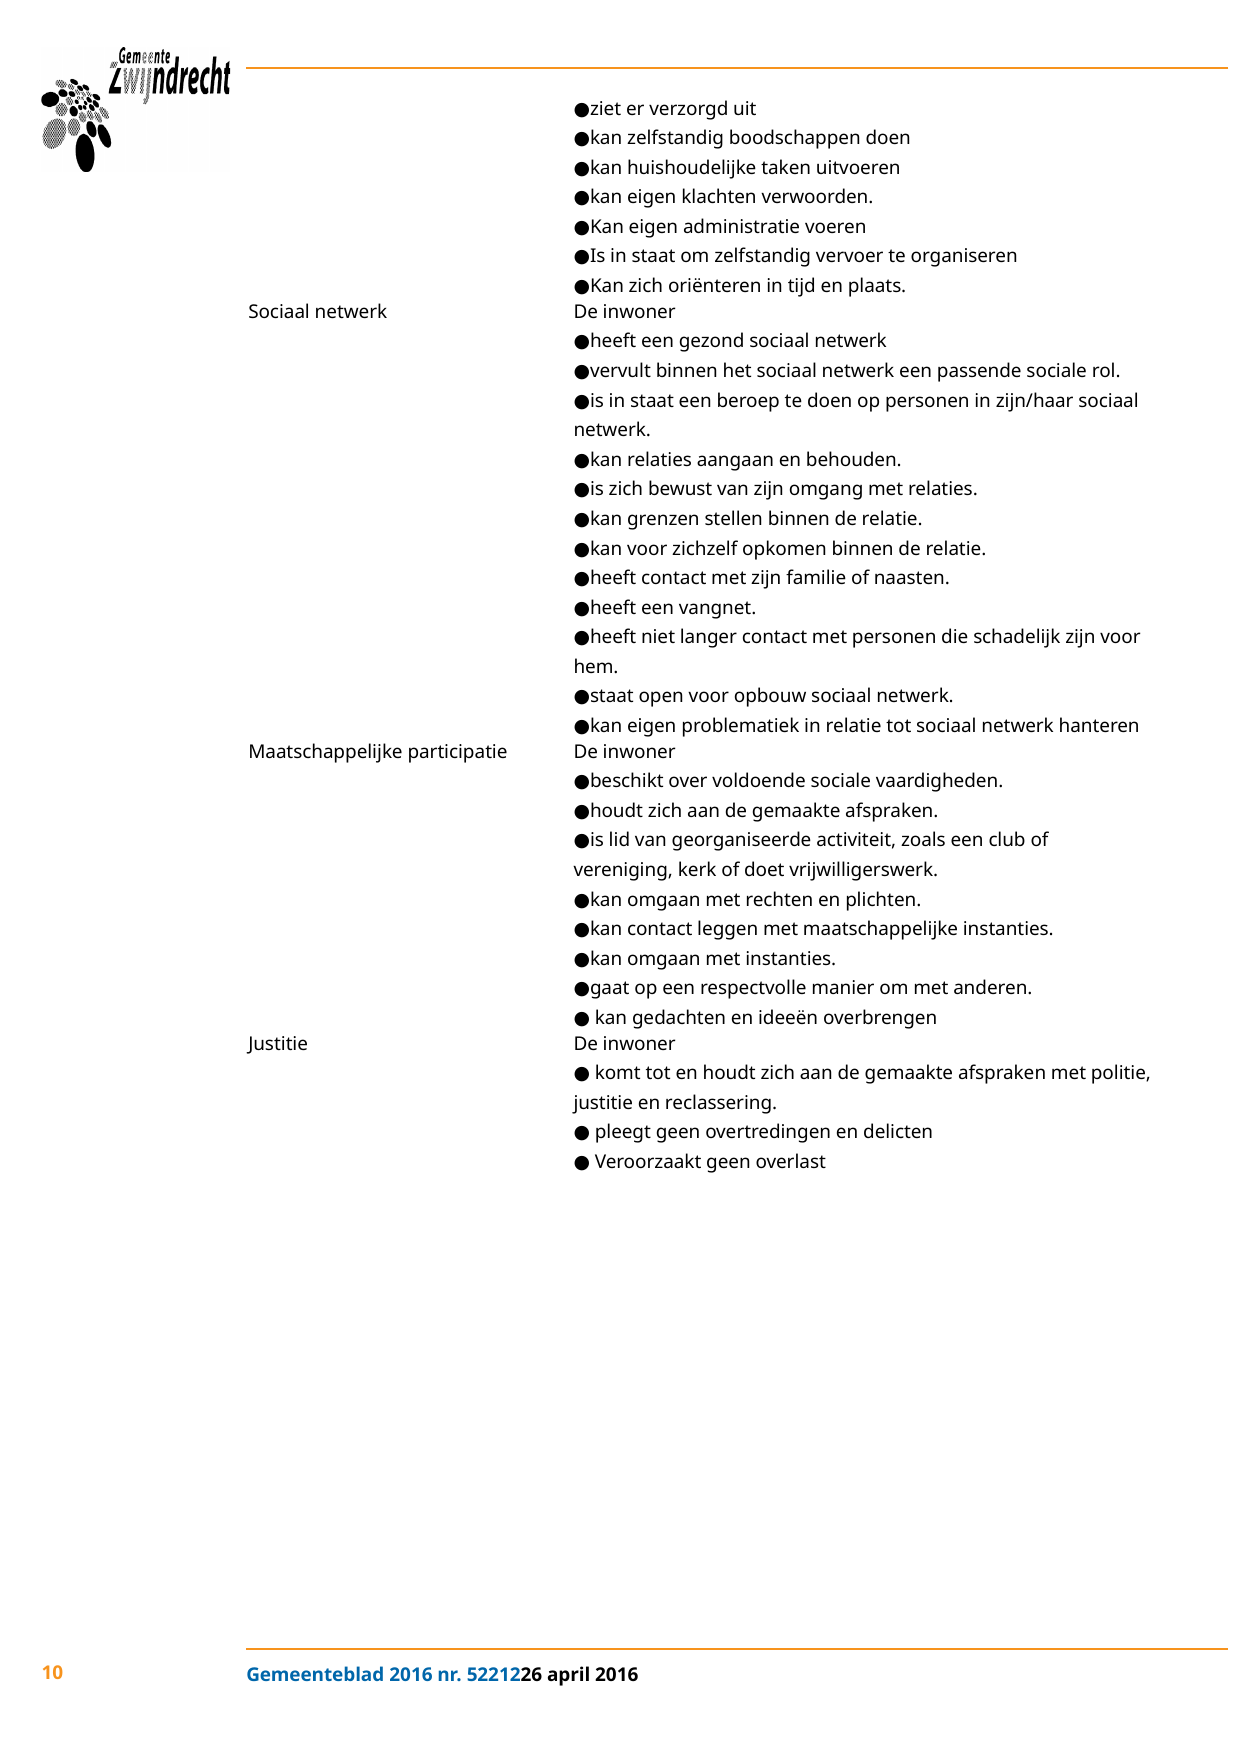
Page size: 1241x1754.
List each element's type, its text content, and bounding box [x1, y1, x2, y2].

table_cell [248, 95, 573, 298]
table_cell De inwoner ●beschikt over voldoende sociale vaardigheden. ●houdt zich aan de gemaakte afspraken. ●is lid van georganiseerde activiteit, zoals een club of vereniging, kerk of doet vrijwilligerswerk. ●kan omgaan met rechten en plichten. ●kan contact leggen met maatschappelijke instanties. ●kan omgaan met instanties. ●gaat op een respectvolle manier om met anderen. ● kan gedachten en ideeën overbrengen [573, 738, 1152, 1030]
table_cell De inwoner ●heeft een gezond sociaal netwerk ●vervult binnen het sociaal netwerk een passende sociale rol. ●is in staat een beroep te doen op personen in zijn/haar sociaal netwerk. ●kan relaties aangaan en behouden. ●is zich bewust van zijn omgang met relaties. ●kan grenzen stellen binnen de relatie. ●kan voor zichzelf opkomen binnen de relatie. ●heeft contact met zijn familie of naasten. ●heeft een vangnet. ●heeft niet langer contact met personen die schadelijk zijn voor hem. ●staat open voor opbouw sociaal netwerk. ●kan eigen problematiek in relatie tot sociaal netwerk hanteren [573, 298, 1152, 738]
picture [41, 47, 231, 172]
table_cell Maatschappelijke participatie [248, 738, 573, 1030]
table_cell De inwoner ● komt tot en houdt zich aan de gemaakte afspraken met politie, justitie en reclassering. ● pleegt geen overtredingen en delicten ● Veroorzaakt geen overlast [573, 1030, 1152, 1174]
table_cell ●ziet er verzorgd uit ●kan zelfstandig boodschappen doen ●kan huishoudelijke taken uitvoeren ●kan eigen klachten verwoorden. ●Kan eigen administratie voeren ●Is in staat om zelfstandig vervoer te organiseren ●Kan zich oriënteren in tijd en plaats. [573, 95, 1152, 298]
table_cell Sociaal netwerk [248, 298, 573, 738]
table_cell Justitie [248, 1030, 573, 1174]
